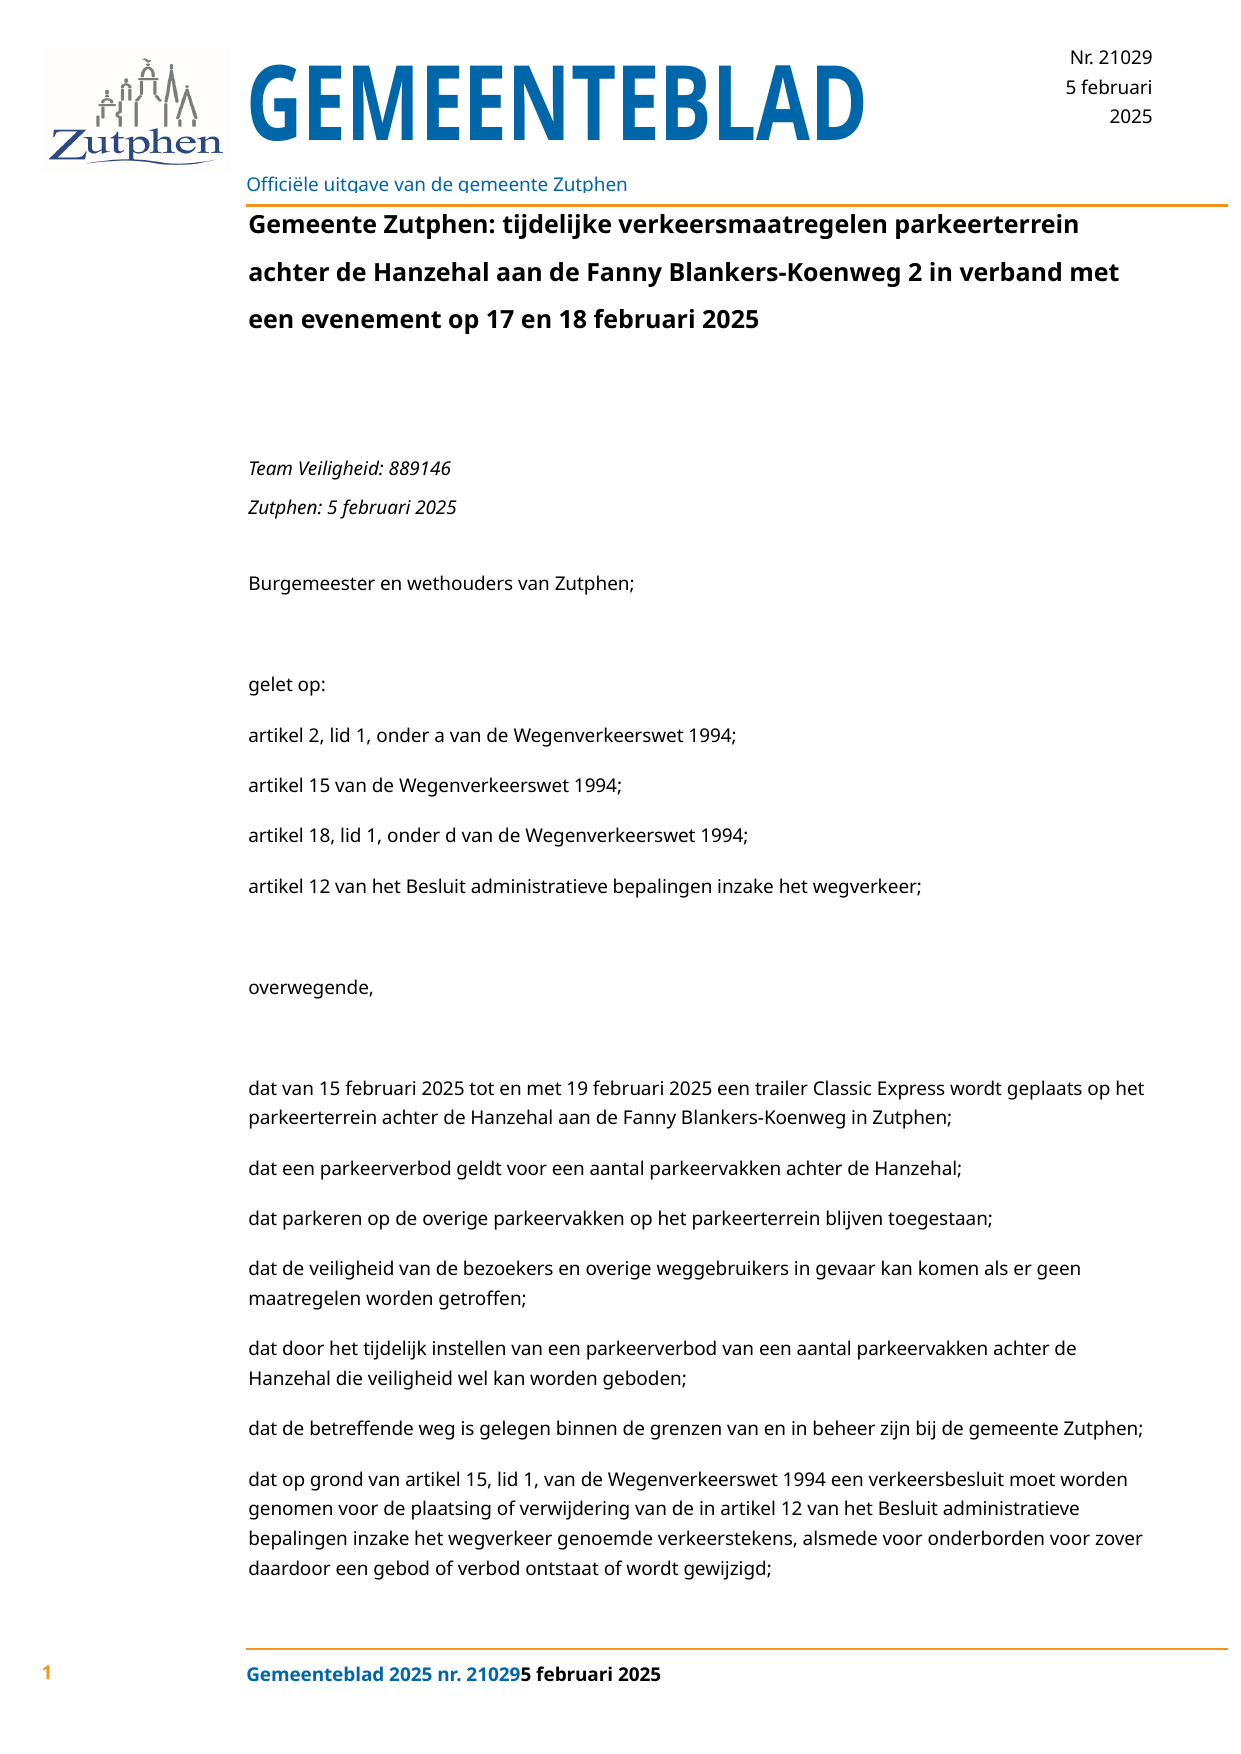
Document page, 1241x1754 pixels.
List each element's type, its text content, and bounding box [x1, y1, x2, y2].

text Burgemeester en wethouders van Zutphen; [248, 571, 1152, 596]
picture [41, 47, 231, 172]
text overwegende, [248, 974, 1152, 1000]
text dat een parkeerverbod geldt voor een aantal parkeervakken achter de Hanzehal; [248, 1155, 1152, 1181]
text dat de betreffende weg is gelegen binnen de grenzen van en in beheer zijn bij de gemeente Zutphen; [248, 1416, 1152, 1441]
text Gemeente Zutphen: tijdelijke verkeersmaatregelen parkeerterrein achter de Hanzehal aan de Fanny Blankers-Koenweg 2 in verband met een evenement op 17 en 18 februari 2025 [248, 207, 1152, 336]
text Team Veiligheid: 889146 [248, 455, 1152, 481]
text gelet op: [248, 671, 1152, 697]
text dat parkeren op de overige parkeervakken op het parkeerterrein blijven toegestaan; [248, 1205, 1152, 1231]
text dat de veiligheid van de bezoekers en overige weggebruikers in gevaar kan komen als er geen maatregelen worden getroffen; [248, 1256, 1152, 1311]
text dat door het tijdelijk instellen van een parkeerverbod van een aantal parkeervakken achter de Hanzehal die veiligheid wel kan worden geboden; [248, 1336, 1152, 1391]
text dat op grond van artikel 15, lid 1, van de Wegenverkeerswet 1994 een verkeersbesluit moet worden genomen voor de plaatsing of verwijdering van de in artikel 12 van het Besluit administratieve bepalingen inzake het wegverkeer genoemde verkeerstekens, alsmede voor onderborden voor zover daardoor een gebod of verbod ontstaat of wordt gewijzigd; [248, 1466, 1152, 1581]
text artikel 15 van de Wegenverkeerswet 1994; [248, 772, 1152, 798]
text artikel 12 van het Besluit administratieve bepalingen inzake het wegverkeer; [248, 873, 1152, 899]
text dat van 15 februari 2025 tot en met 19 februari 2025 een trailer Classic Express wordt geplaats op het parkeerterrein achter de Hanzehal aan de Fanny Blankers-Koenweg in Zutphen; [248, 1075, 1152, 1130]
text artikel 2, lid 1, onder a van de Wegenverkeerswet 1994; [248, 722, 1152, 748]
text Zutphen: 5 februari 2025 [248, 494, 1152, 520]
text artikel 18, lid 1, onder d van de Wegenverkeerswet 1994; [248, 823, 1152, 848]
